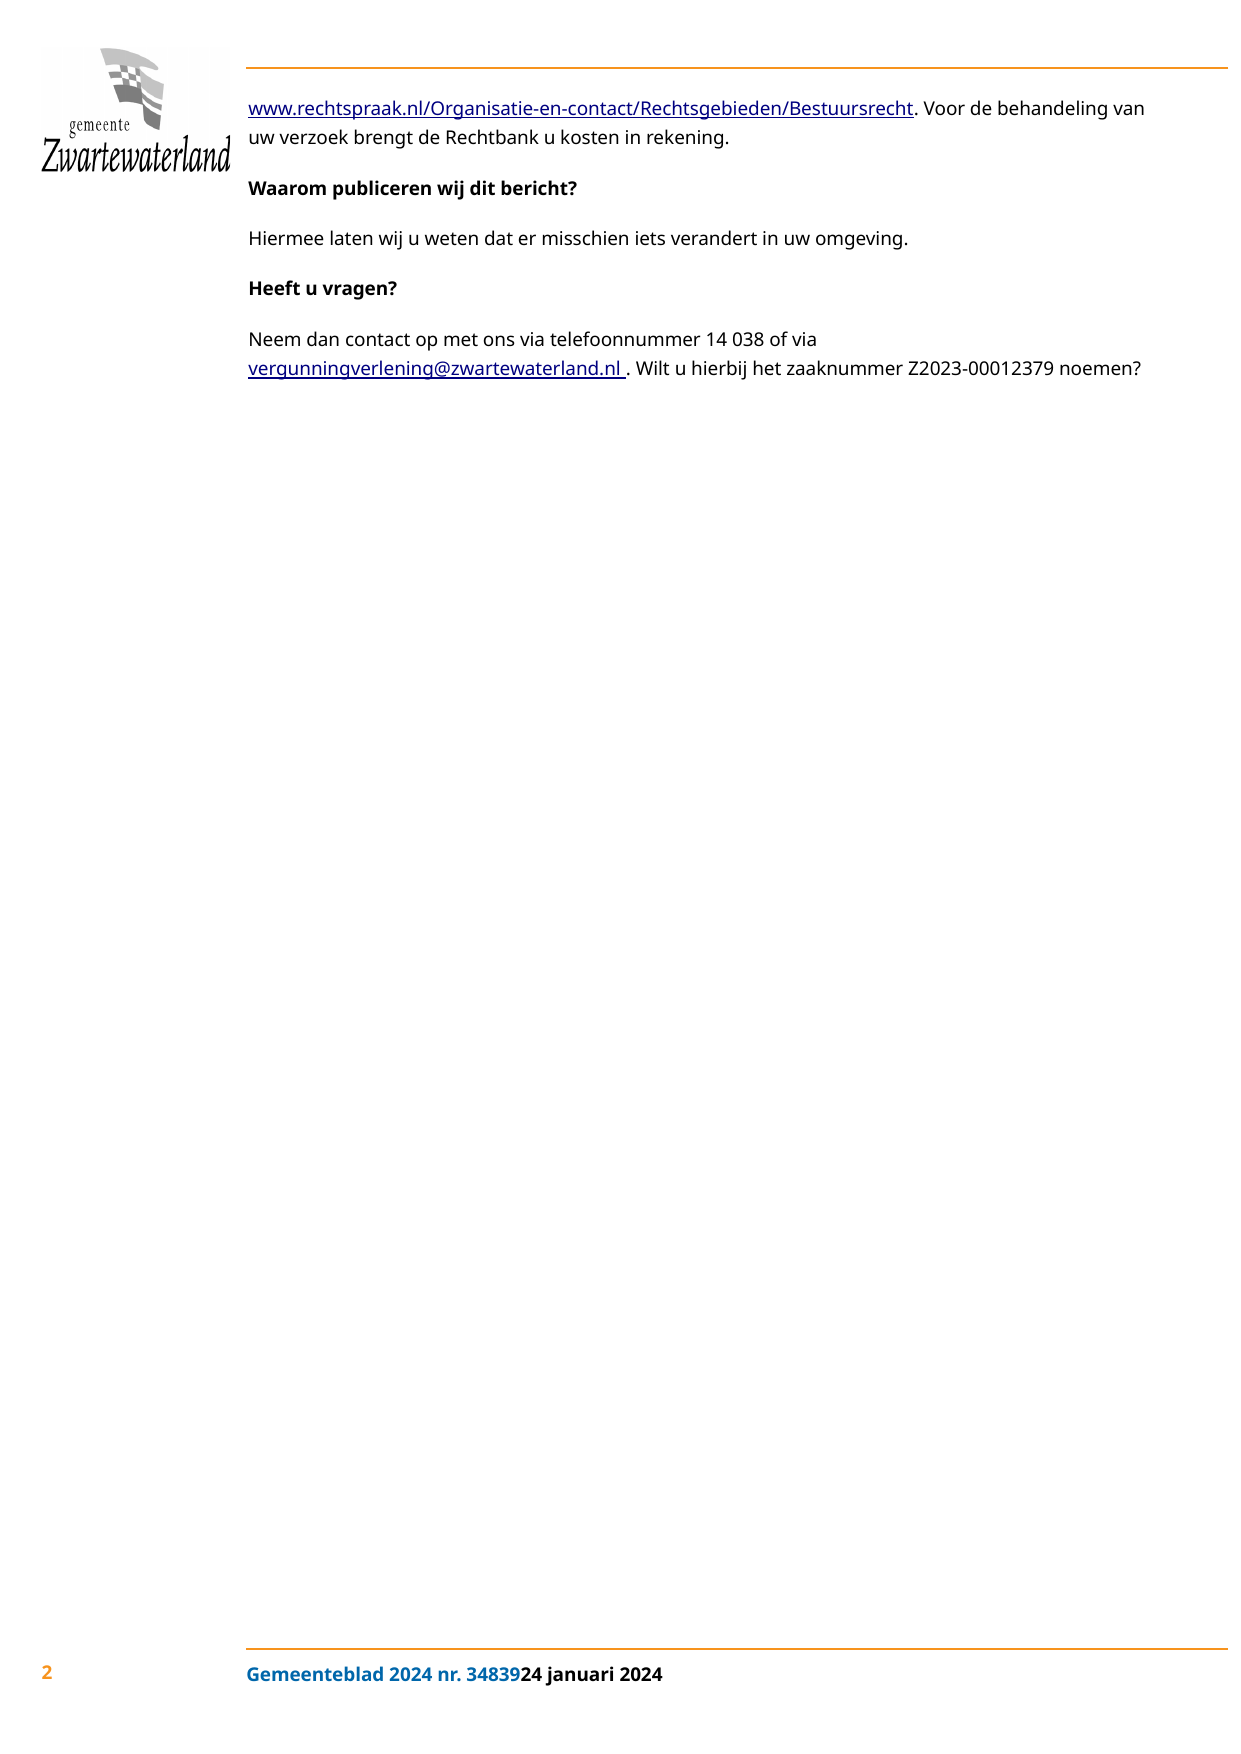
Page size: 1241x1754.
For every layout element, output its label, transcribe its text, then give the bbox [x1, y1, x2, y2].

picture [41, 47, 231, 172]
text Waarom publiceren wij dit bericht? [248, 175, 1152, 201]
text Hiermee laten wij u weten dat er misschien iets verandert in uw omgeving. [248, 225, 1152, 251]
text Heeft u vragen? [248, 276, 1152, 301]
text www.rechtspraak.nl/Organisatie-en-contact/Rechtsgebieden/Bestuursrecht. Voor de behandeling van uw verzoek brengt de Rechtbank u kosten in rekening. [248, 95, 1152, 150]
text Neem dan contact op met ons via telefoonnummer 14 038 of via vergunningverlening@zwartewaterland.nl . Wilt u hierbij het zaaknummer Z2023-00012379 noemen? [248, 326, 1152, 381]
